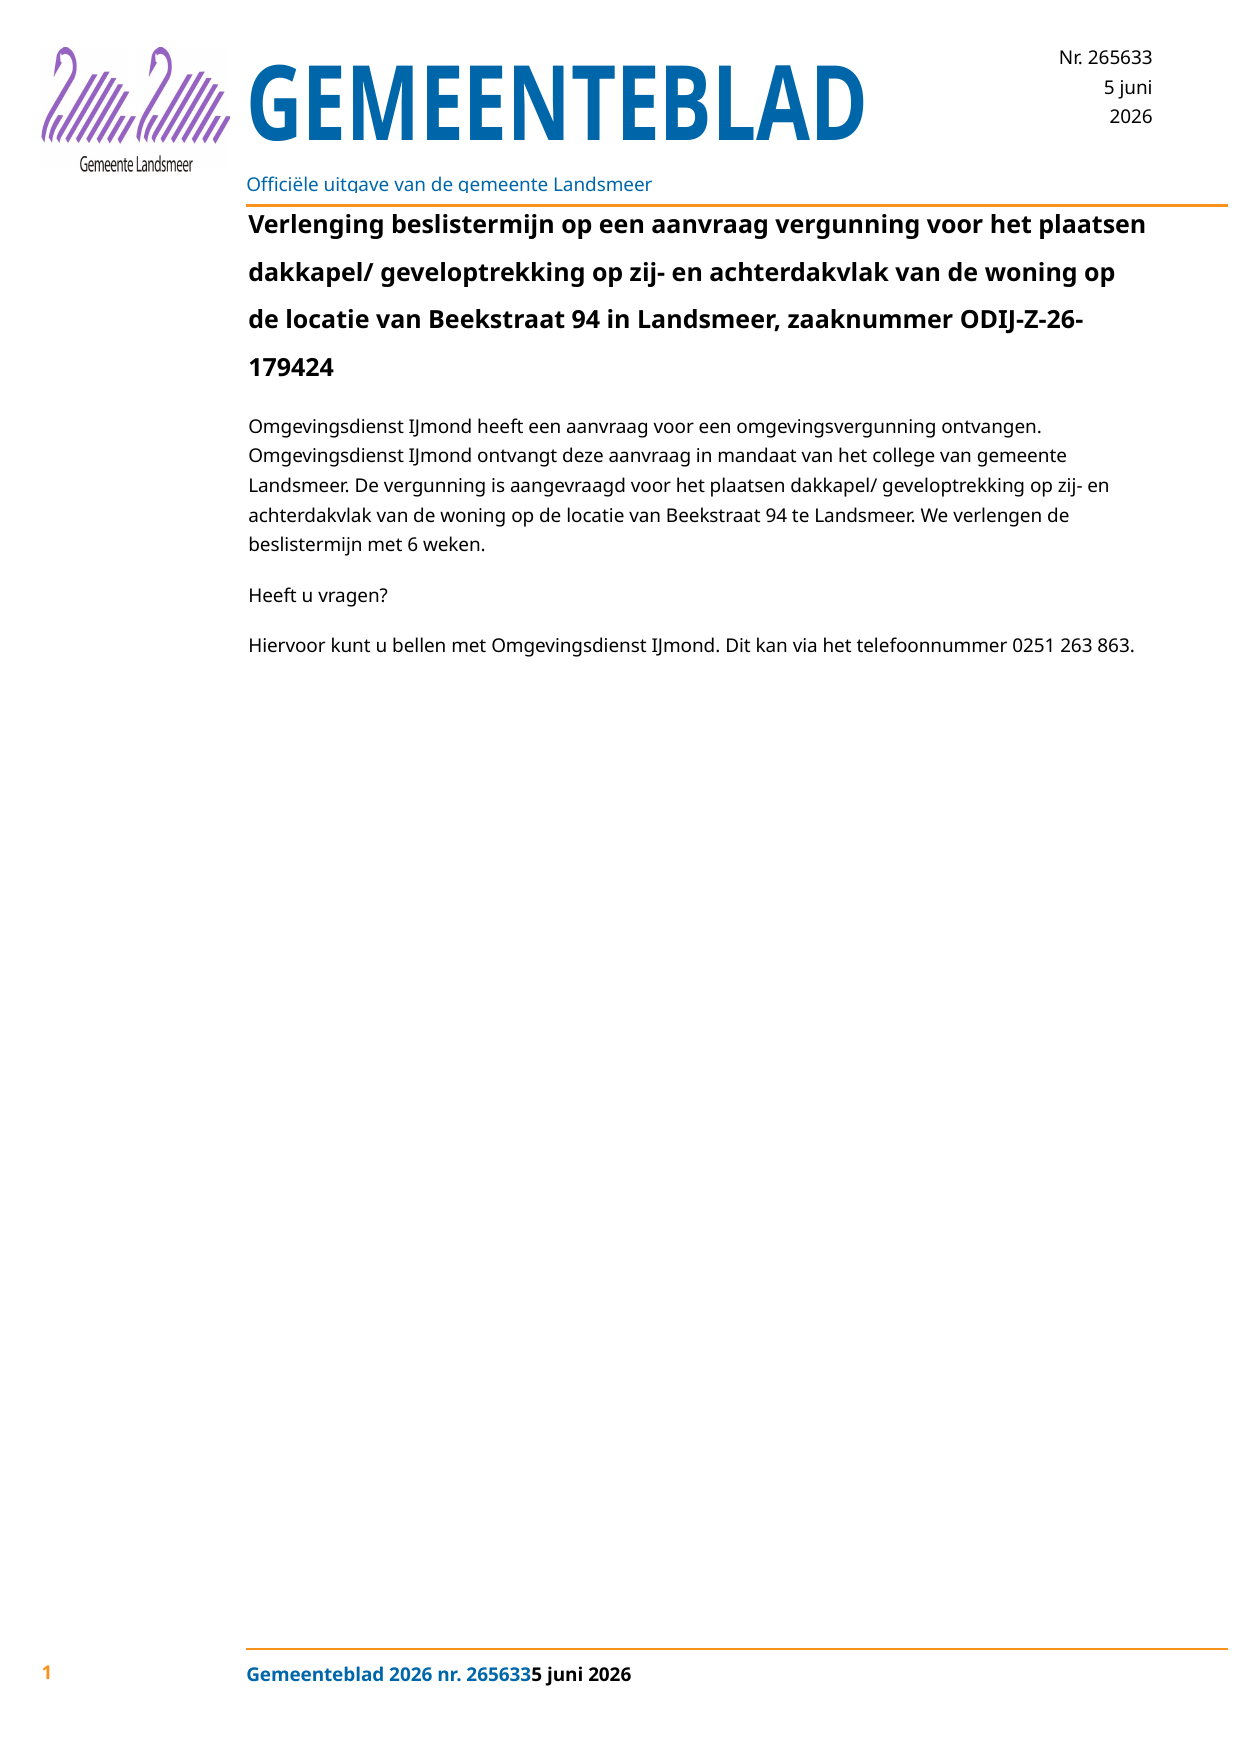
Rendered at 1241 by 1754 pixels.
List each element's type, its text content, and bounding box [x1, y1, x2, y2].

text Omgevingsdienst IJmond heeft een aanvraag voor een omgevingsvergunning ontvangen. Omgevingsdienst IJmond ontvangt deze aanvraag in mandaat van het college van gemeente Landsmeer. De vergunning is aangevraagd voor het plaatsen dakkapel/ geveloptrekking op zij- en achterdakvlak van de woning op de locatie van Beekstraat 94 te Landsmeer. We verlengen de beslistermijn met 6 weken. [248, 413, 1152, 557]
text Verlenging beslistermijn op een aanvraag vergunning voor het plaatsen dakkapel/ geveloptrekking op zij- en achterdakvlak van de woning op de locatie van Beekstraat 94 in Landsmeer, zaaknummer ODIJ-Z-26-179424 [248, 207, 1152, 384]
text Hiervoor kunt u bellen met Omgevingsdienst IJmond. Dit kan via het telefoonnummer 0251 263 863. [248, 632, 1152, 658]
text Heeft u vragen? [248, 582, 1152, 608]
picture [41, 47, 231, 172]
